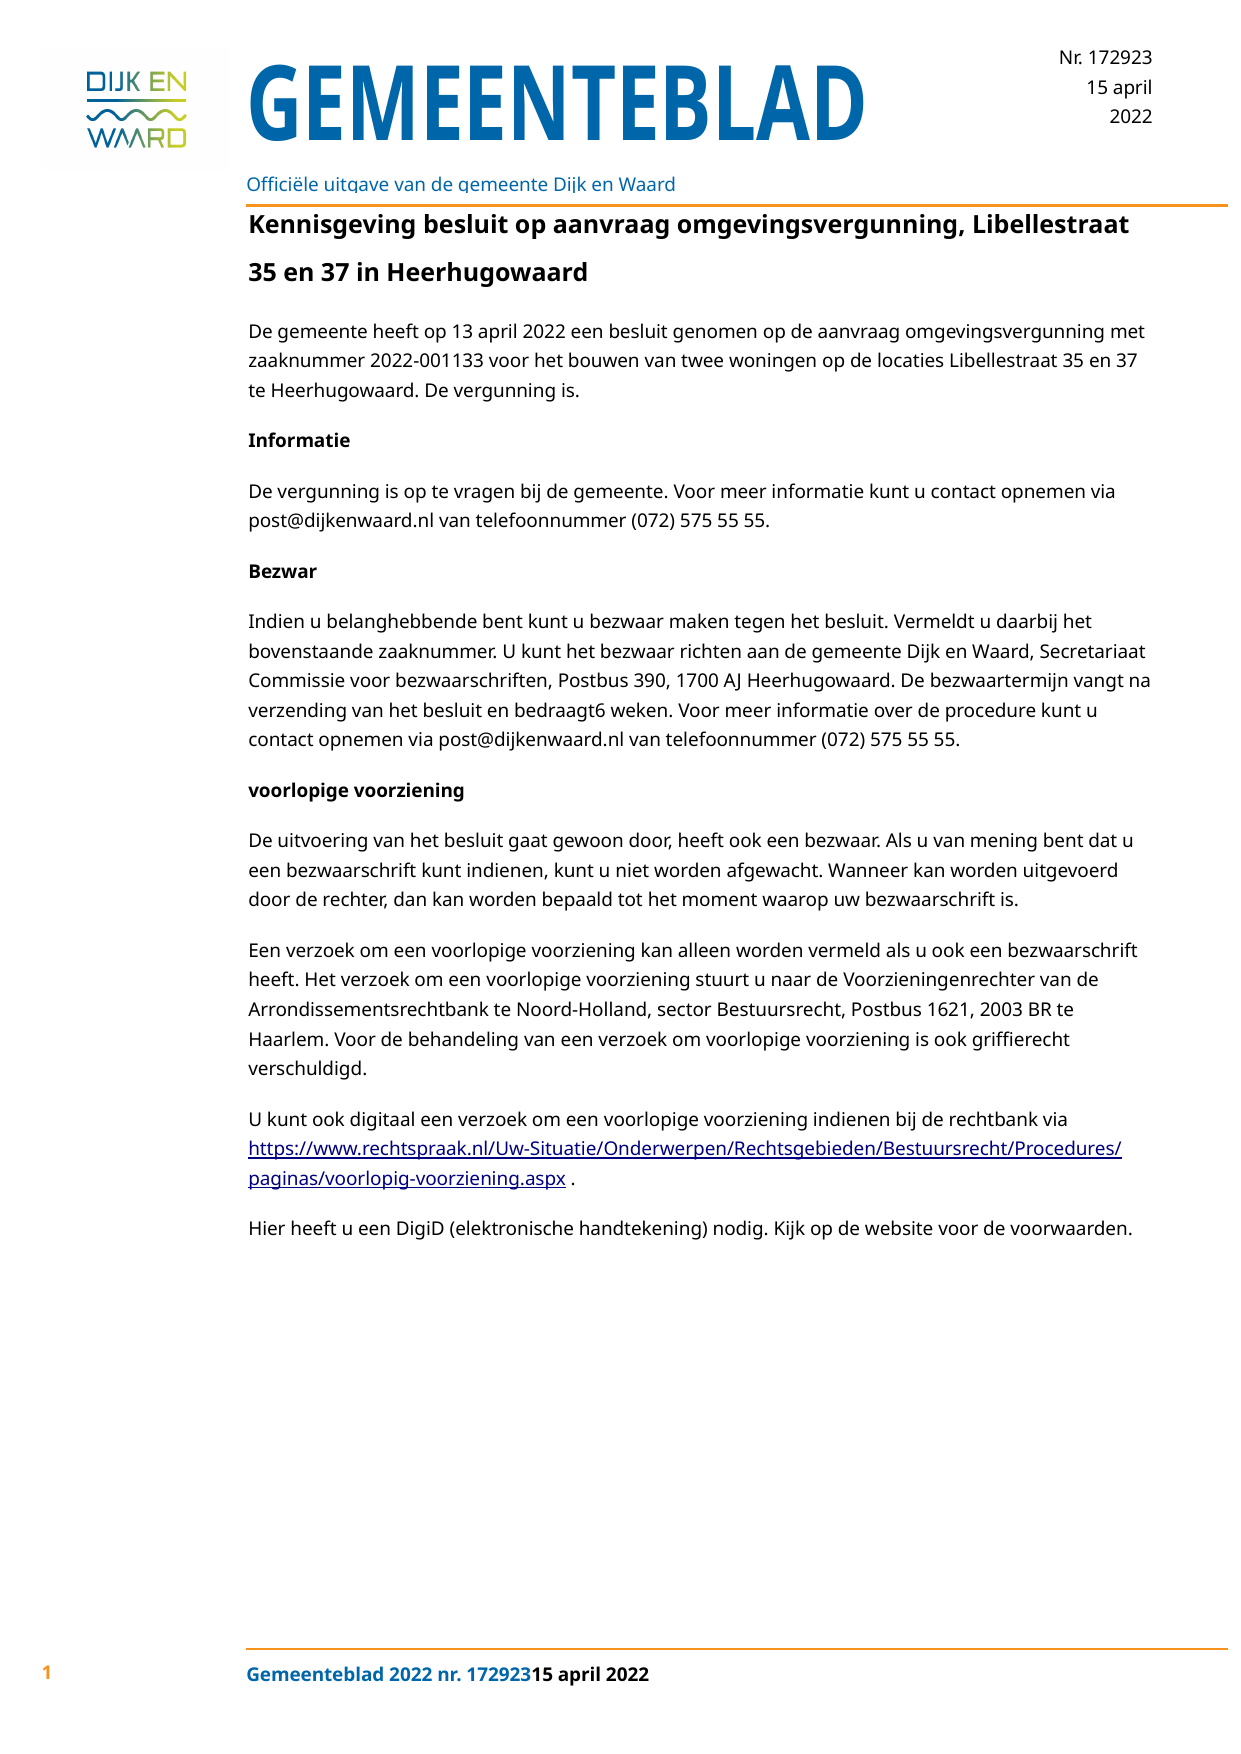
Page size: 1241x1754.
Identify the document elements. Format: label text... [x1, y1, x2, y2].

text U kunt ook digitaal een verzoek om een ​​​​​​voorlopige voorziening indienen bij de rechtbank via https://www.rechtspraak.nl/Uw-Situatie/Onderwerpen/Rechtsgebieden/Bestuursrecht/Procedures/paginas/voorlopig-voorziening.aspx . [248, 1106, 1152, 1191]
text voorlopige voorziening [248, 777, 1152, 803]
text Hier heeft u een DigiD (elektronische handtekening) nodig. Kijk op de website voor de voorwaarden. [248, 1215, 1152, 1241]
text Informatie [248, 427, 1152, 453]
text De gemeente heeft op 13 april 2022 een besluit genomen op de aanvraag omgevingsvergunning met zaaknummer 2022-001133 voor het bouwen van twee woningen op de locaties Libellestraat 35 en 37 te Heerhugowaard. De vergunning is. [248, 318, 1152, 403]
text Een verzoek om een ​​voorlopige voorziening kan alleen worden vermeld als u ook een bezwaarschrift heeft. Het verzoek om een ​​voorlopige voorziening stuurt u naar de Voorzieningenrechter van de Arrondissementsrechtbank te Noord-Holland, sector Bestuursrecht, Postbus 1621, 2003 BR te Haarlem. Voor de behandeling van een verzoek om voorlopige voorziening is ook griffierecht verschuldigd. [248, 937, 1152, 1081]
picture [41, 47, 231, 172]
text De vergunning is op te vragen bij de gemeente. Voor meer informatie kunt u contact opnemen via post@dijkenwaard.nl van telefoonnummer (072) 575 55 55. [248, 478, 1152, 533]
text De uitvoering van het besluit gaat gewoon door, heeft ook een bezwaar. Als u van mening bent dat u een bezwaarschrift kunt indienen, kunt u niet worden afgewacht. Wanneer kan worden uitgevoerd door de rechter, dan kan worden bepaald tot het moment waarop uw bezwaarschrift is. [248, 827, 1152, 912]
text Kennisgeving besluit op aanvraag omgevingsvergunning, Libellestraat 35 en 37 in Heerhugowaard [248, 207, 1152, 288]
text Indien u belanghebbende bent kunt u bezwaar maken tegen het besluit. Vermeldt u daarbij het bovenstaande zaaknummer. U kunt het bezwaar richten aan de gemeente Dijk en Waard, Secretariaat Commissie voor bezwaarschriften, Postbus 390, 1700 AJ Heerhugowaard. De bezwaartermijn vangt na verzending van het besluit en bedraagt6 weken. Voor meer informatie over de procedure kunt u contact opnemen via post@dijkenwaard.nl van telefoonnummer (072) 575 55 55. [248, 608, 1152, 752]
text Bezwar [248, 558, 1152, 584]
